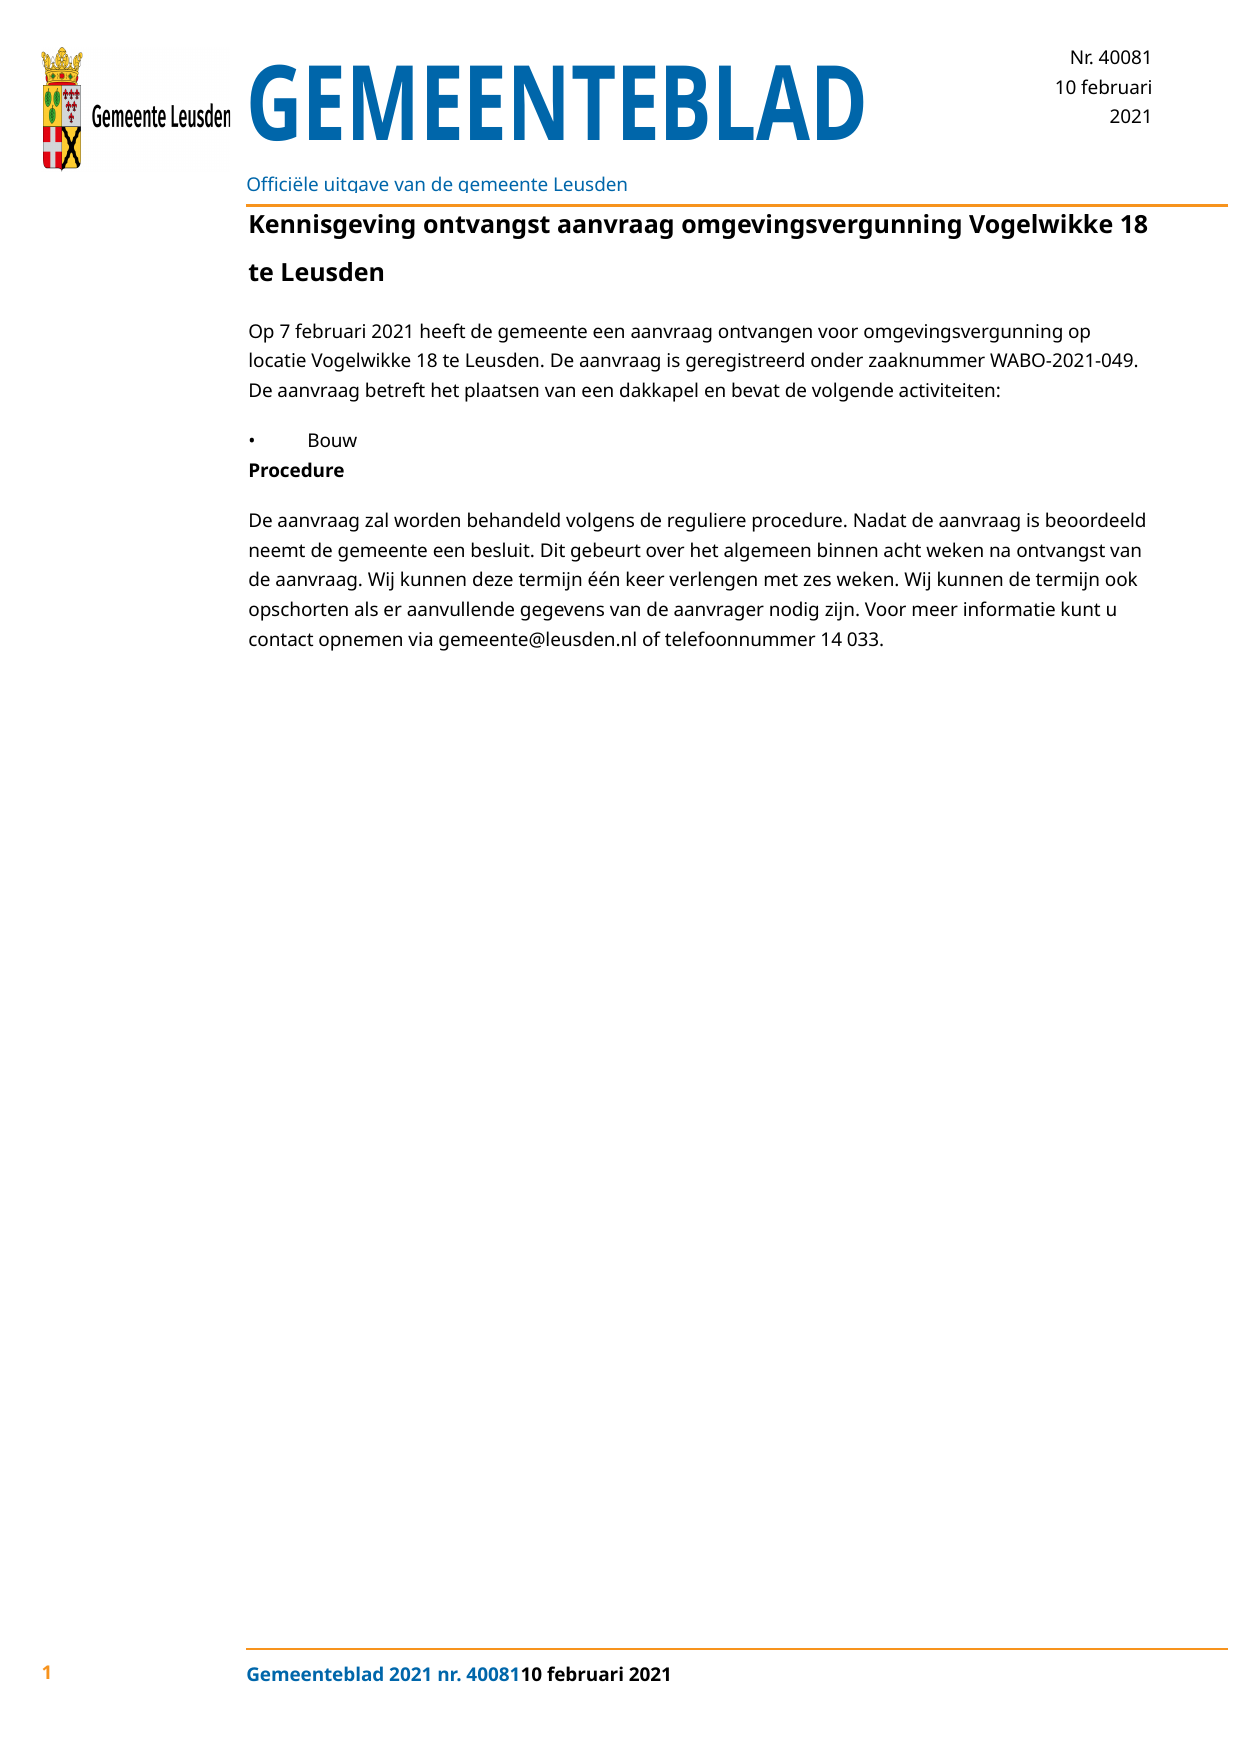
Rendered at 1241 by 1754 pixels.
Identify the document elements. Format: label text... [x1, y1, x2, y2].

text Kennisgeving ontvangst aanvraag omgevingsvergunning Vogelwikke 18 te Leusden [248, 207, 1152, 288]
text De aanvraag zal worden behandeld volgens de reguliere procedure. Nadat de aanvraag is beoordeeld neemt de gemeente een besluit. Dit gebeurt over het algemeen binnen acht weken na ontvangst van de aanvraag. Wij kunnen deze termijn één keer verlengen met zes weken. Wij kunnen de termijn ook opschorten als er aanvullende gegevens van de aanvrager nodig zijn. Voor meer informatie kunt u contact opnemen via gemeente@leusden.nl of telefoonnummer 14 033. [248, 507, 1152, 652]
picture [41, 47, 231, 172]
text Procedure [248, 457, 1152, 483]
text Op 7 februari 2021 heeft de gemeente een aanvraag ontvangen voor omgevingsvergunning op locatie Vogelwikke 18 te Leusden. De aanvraag is geregistreerd onder zaaknummer WABO-2021-049. De aanvraag betreft het plaatsen van een dakkapel en bevat de volgende activiteiten: [248, 318, 1152, 403]
list Bouw [248, 427, 1152, 453]
